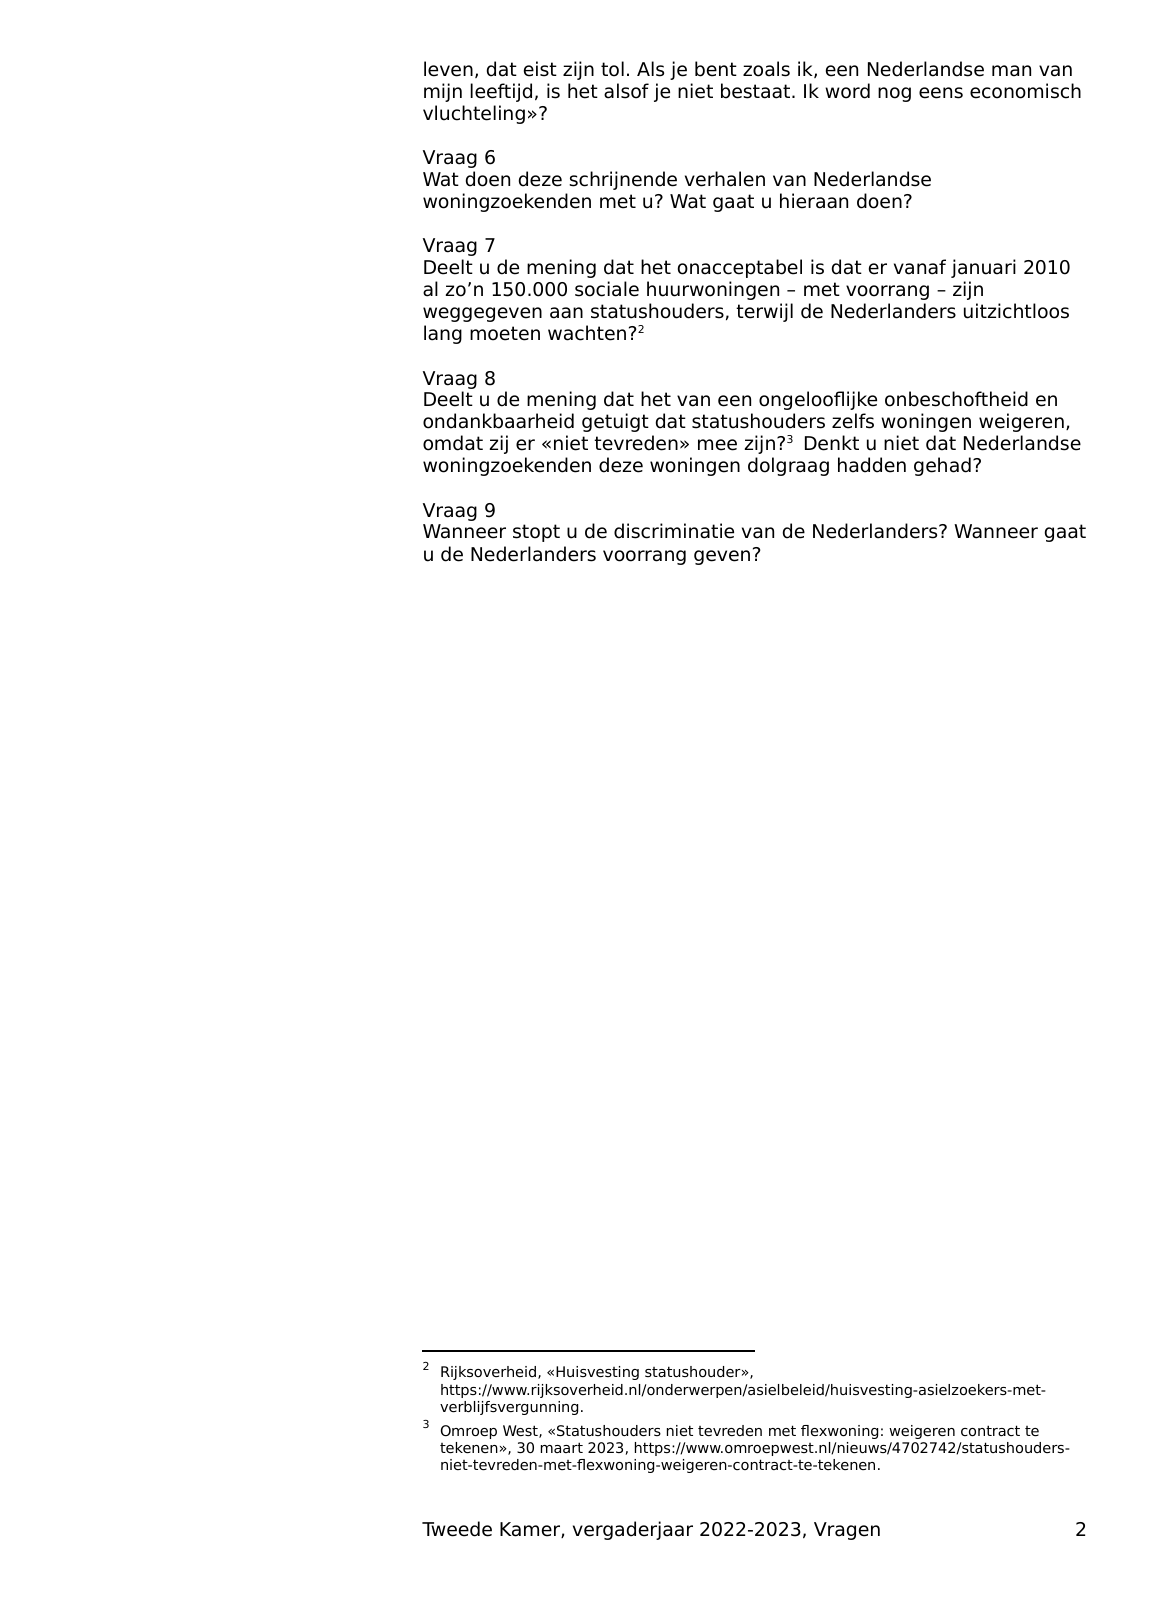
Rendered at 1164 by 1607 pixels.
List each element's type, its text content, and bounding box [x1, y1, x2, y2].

text Wat doen deze schrijnende verhalen van Nederlandse woningzoekenden met u? Wat gaat u hieraan doen? [422, 169, 1087, 213]
text Vraag 8 [422, 367, 1087, 389]
text leven, dat eist zijn tol. Als je bent zoals ik, een Nederlandse man van mijn leeftijd, is het alsof je niet bestaat. Ik word nog eens economisch vluchteling»? [422, 59, 1087, 125]
text Deelt u de mening dat het van een ongelooflijke onbeschoftheid en ondankbaarheid getuigt dat statushouders zelfs woningen weigeren, omdat zij er «niet tevreden» mee zijn? Denkt u niet dat Nederlandse woningzoekenden deze woningen dolgraag hadden gehad? [422, 389, 1087, 477]
text Deelt u de mening dat het onacceptabel is dat er vanaf januari 2010 al zo’n 150.000 sociale huurwoningen – met voorrang – zijn weggegeven aan statushouders, terwijl de Nederlanders uitzichtloos lang moeten wachten? [422, 257, 1087, 345]
text Vraag 9 [422, 499, 1087, 521]
text Vraag 7 [422, 235, 1087, 257]
text Vraag 6 [422, 147, 1087, 169]
text Rijksoverheid, «Huisvesting statushouder», https://www.rijksoverheid.nl/onderwerpen/asielbeleid/huisvesting-asielzoekers-met-verblijfsvergunning. [422, 1360, 1087, 1416]
text Wanneer stopt u de discriminatie van de Nederlanders? Wanneer gaat u de Nederlanders voorrang geven? [422, 521, 1087, 565]
text Omroep West, «Statushouders niet tevreden met flexwoning: weigeren contract te tekenen», 30 maart 2023, https://www.omroepwest.nl/nieuws/4702742/statushouders-niet-tevreden-met-flexwoning-weigeren-contract-te-tekenen. [422, 1418, 1087, 1474]
